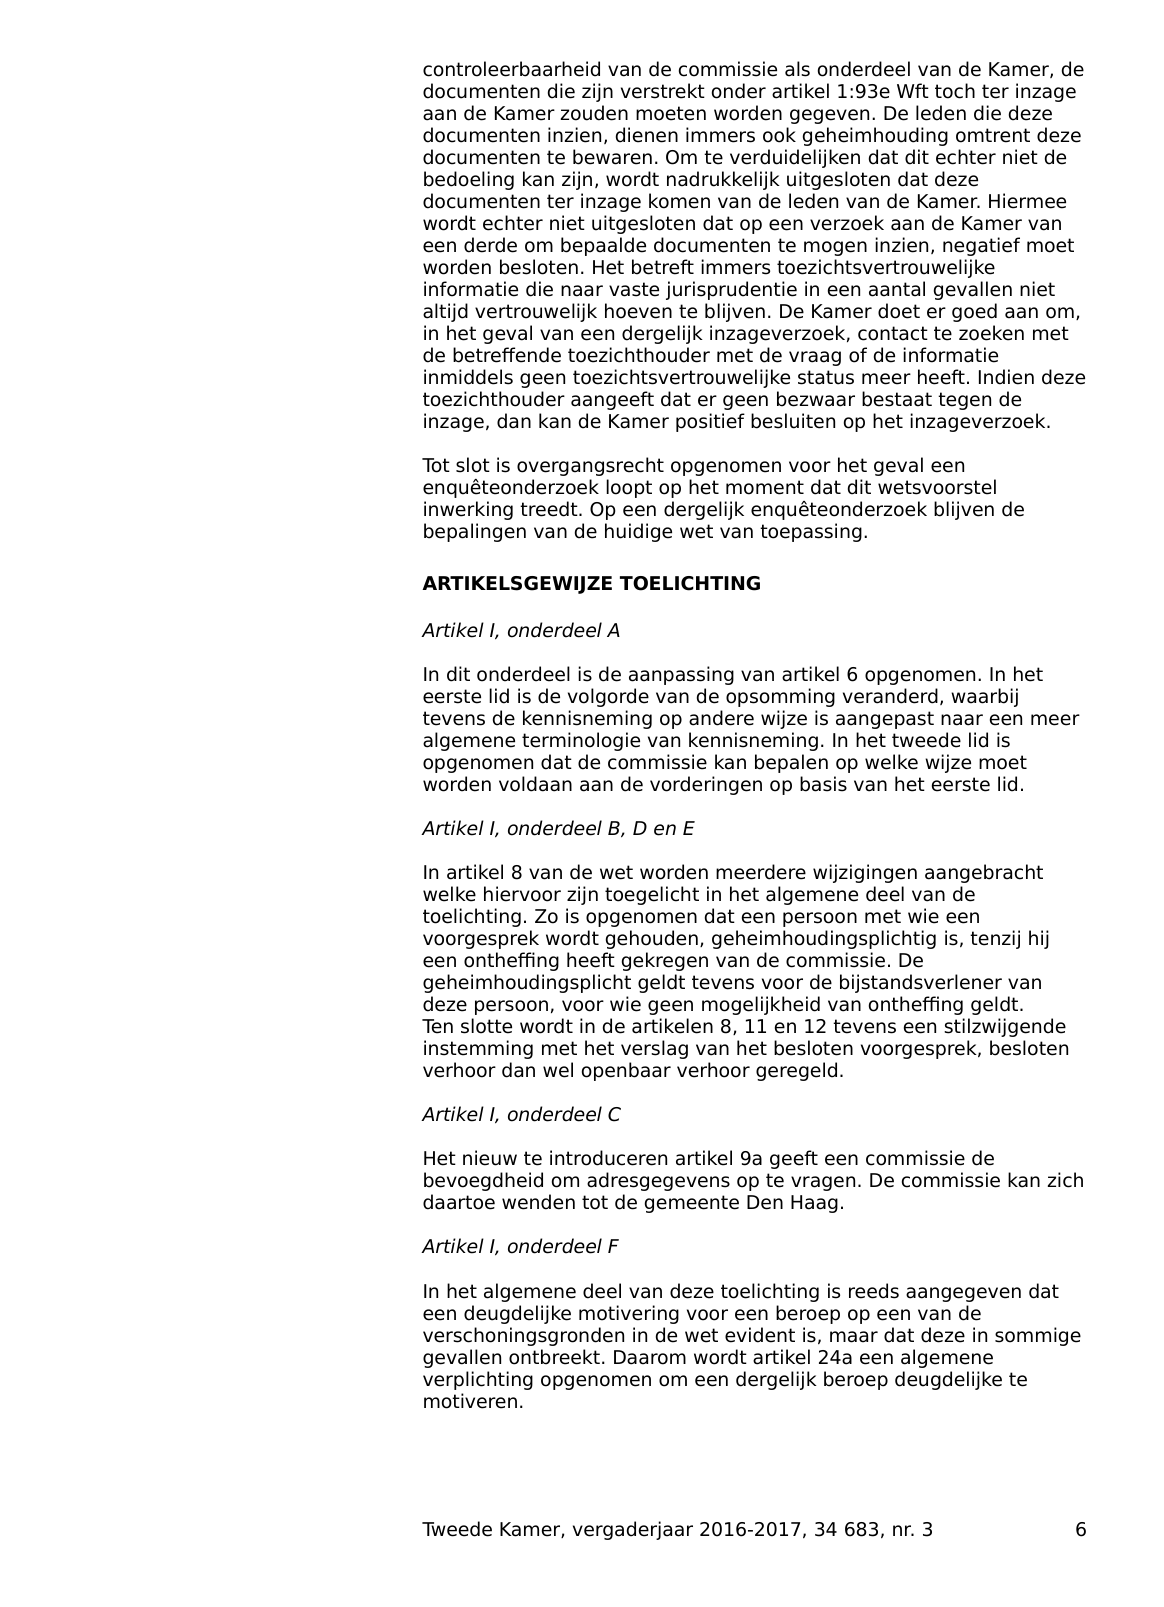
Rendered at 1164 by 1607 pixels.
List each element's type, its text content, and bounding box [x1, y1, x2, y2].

subtitle Artikel I, onderdeel B, D en E [422, 818, 1087, 840]
subtitle Artikel I, onderdeel C [422, 1104, 1087, 1126]
text In het algemene deel van deze toelichting is reeds aangegeven dat een deugdelijke motivering voor een beroep op een van de verschoningsgronden in de wet evident is, maar dat deze in sommige gevallen ontbreekt. Daarom wordt artikel 24a een algemene verplichting opgenomen om een dergelijk beroep deugdelijke te motiveren. [422, 1281, 1087, 1412]
text In dit onderdeel is de aanpassing van artikel 6 opgenomen. In het eerste lid is de volgorde van de opsomming veranderd, waarbij tevens de kennisneming op andere wijze is aangepast naar een meer algemene terminologie van kennisneming. In het tweede lid is opgenomen dat de commissie kan bepalen op welke wijze moet worden voldaan aan de vorderingen op basis van het eerste lid. [422, 664, 1087, 796]
text Het nieuw te introduceren artikel 9a geeft een commissie de bevoegdheid om adresgegevens op te vragen. De commissie kan zich daartoe wenden tot de gemeente Den Haag. [422, 1148, 1087, 1214]
text Ten slotte wordt in de artikelen 8, 11 en 12 tevens een stilzwijgende instemming met het verslag van het besloten voorgesprek, besloten verhoor dan wel openbaar verhoor geregeld. [422, 1016, 1087, 1082]
subtitle Artikel I, onderdeel F [422, 1236, 1087, 1258]
subtitle Artikel I, onderdeel A [422, 620, 1087, 642]
text Tot slot is overgangsrecht opgenomen voor het geval een enquêteonderzoek loopt op het moment dat dit wetsvoorstel inwerking treedt. Op een dergelijk enquêteonderzoek blijven de bepalingen van de huidige wet van toepassing. [422, 455, 1087, 543]
text controleerbaarheid van de commissie als onderdeel van de Kamer, de documenten die zijn verstrekt onder artikel 1:93e Wft toch ter inzage aan de Kamer zouden moeten worden gegeven. De leden die deze documenten inzien, dienen immers ook geheimhouding omtrent deze documenten te bewaren. Om te verduidelijken dat dit echter niet de bedoeling kan zijn, wordt nadrukkelijk uitgesloten dat deze documenten ter inzage komen van de leden van de Kamer. Hiermee wordt echter niet uitgesloten dat op een verzoek aan de Kamer van een derde om bepaalde documenten te mogen inzien, negatief moet worden besloten. Het betreft immers toezichtsvertrouwelijke informatie die naar vaste jurisprudentie in een aantal gevallen niet altijd vertrouwelijk hoeven te blijven. De Kamer doet er goed aan om, in het geval van een dergelijk inzageverzoek, contact te zoeken met de betreffende toezichthouder met de vraag of de informatie inmiddels geen toezichtsvertrouwelijke status meer heeft. Indien deze toezichthouder aangeeft dat er geen bezwaar bestaat tegen de inzage, dan kan de Kamer positief besluiten op het inzageverzoek. [422, 59, 1087, 433]
subtitle ARTIKELSGEWIJZE TOELICHTING [422, 573, 1087, 595]
text In artikel 8 van de wet worden meerdere wijzigingen aangebracht welke hiervoor zijn toegelicht in het algemene deel van de toelichting. Zo is opgenomen dat een persoon met wie een voorgesprek wordt gehouden, geheimhoudingsplichtig is, tenzij hij een ontheffing heeft gekregen van de commissie. De geheimhoudingsplicht geldt tevens voor de bijstandsverlener van deze persoon, voor wie geen mogelijkheid van ontheffing geldt. [422, 862, 1087, 1016]
